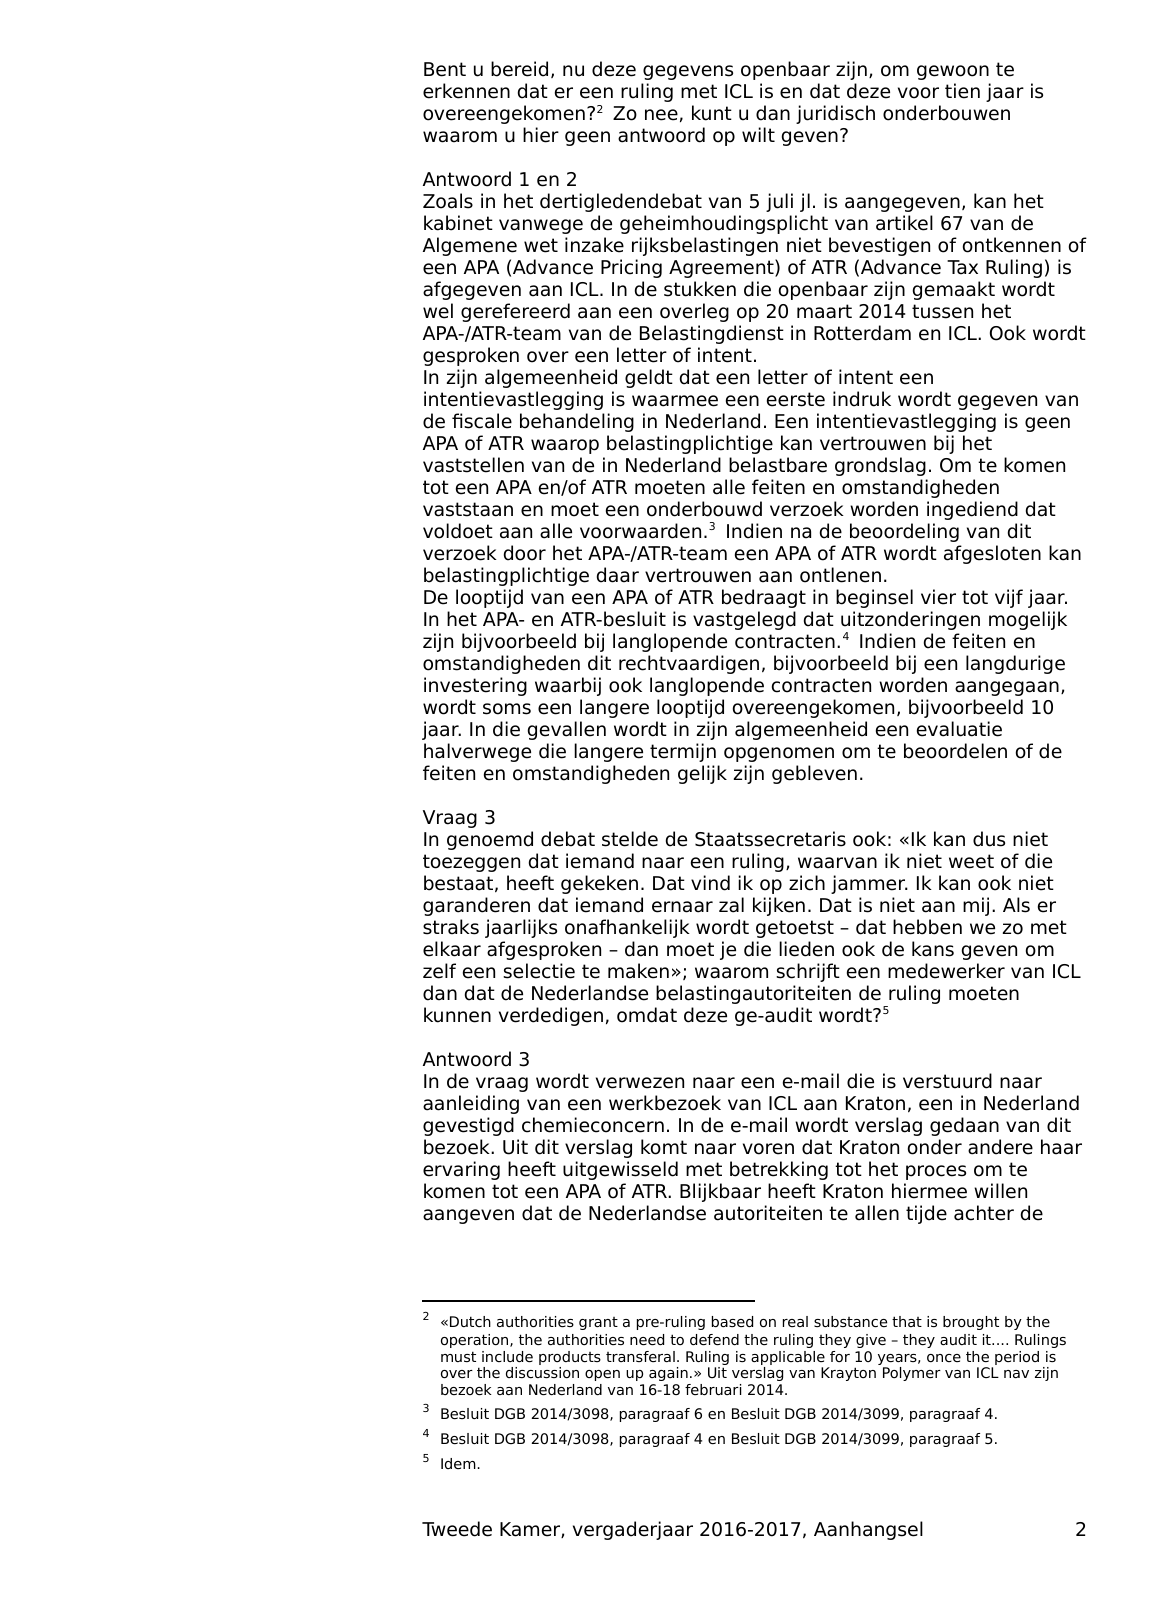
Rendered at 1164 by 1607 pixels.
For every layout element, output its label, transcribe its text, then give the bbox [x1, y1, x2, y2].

text Zoals in het dertigledendebat van 5 juli jl. is aangegeven, kan het kabinet vanwege de geheimhoudingsplicht van artikel 67 van de Algemene wet inzake rijksbelastingen niet bevestigen of ontkennen of een APA (Advance Pricing Agreement) of ATR (Advance Tax Ruling) is afgegeven aan ICL. In de stukken die openbaar zijn gemaakt wordt wel gerefereerd aan een overleg op 20 maart 2014 tussen het APA-/ATR-team van de Belastingdienst in Rotterdam en ICL. Ook wordt gesproken over een letter of intent. [422, 191, 1087, 367]
text In de vraag wordt verwezen naar een e-mail die is verstuurd naar aanleiding van een werkbezoek van ICL aan Kraton, een in Nederland gevestigd chemieconcern. In de e-mail wordt verslag gedaan van dit bezoek. Uit dit verslag komt naar voren dat Kraton onder andere haar ervaring heeft uitgewisseld met betrekking tot het proces om te komen tot een APA of ATR. Blijkbaar heeft Kraton hiermee willen aangeven dat de Nederlandse autoriteiten te allen tijde achter de [422, 1071, 1087, 1224]
text Besluit DGB 2014/3098, paragraaf 4 en Besluit DGB 2014/3099, paragraaf 5. [422, 1427, 1087, 1449]
text Bent u bereid, nu deze gegevens openbaar zijn, om gewoon te erkennen dat er een ruling met ICL is en dat deze voor tien jaar is overeengekomen? Zo nee, kunt u dan juridisch onderbouwen waarom u hier geen antwoord op wilt geven? [422, 59, 1087, 147]
text Besluit DGB 2014/3098, paragraaf 6 en Besluit DGB 2014/3099, paragraaf 4. [422, 1402, 1087, 1424]
text Vraag 3 [422, 807, 1087, 829]
text Antwoord 3 [422, 1049, 1087, 1071]
text Idem. [422, 1452, 1087, 1474]
text «Dutch authorities grant a pre-ruling based on real substance that is brought by the operation, the authorities need to defend the ruling they give – they audit it.... Rulings must include products transferal. Ruling is applicable for 10 years, once the period is over the discussion open up again.» Uit verslag van Krayton Polymer van ICL nav zijn bezoek aan Nederland van 16-18 februari 2014. [422, 1310, 1087, 1399]
text Antwoord 1 en 2 [422, 169, 1087, 191]
text De looptijd van een APA of ATR bedraagt in beginsel vier tot vijf jaar. In het APA- en ATR-besluit is vastgelegd dat uitzonderingen mogelijk zijn bijvoorbeeld bij langlopende contracten. Indien de feiten en omstandigheden dit rechtvaardigen, bijvoorbeeld bij een langdurige investering waarbij ook langlopende contracten worden aangegaan, wordt soms een langere looptijd overeengekomen, bijvoorbeeld 10 jaar. In die gevallen wordt in zijn algemeenheid een evaluatie halverwege die langere termijn opgenomen om te beoordelen of de feiten en omstandigheden gelijk zijn gebleven. [422, 587, 1087, 784]
text In genoemd debat stelde de Staatssecretaris ook: «Ik kan dus niet toezeggen dat iemand naar een ruling, waarvan ik niet weet of die bestaat, heeft gekeken. Dat vind ik op zich jammer. Ik kan ook niet garanderen dat iemand ernaar zal kijken. Dat is niet aan mij. Als er straks jaarlijks onafhankelijk wordt getoetst – dat hebben we zo met elkaar afgesproken – dan moet je die lieden ook de kans geven om zelf een selectie te maken»; waarom schrijft een medewerker van ICL dan dat de Nederlandse belastingautoriteiten de ruling moeten kunnen verdedigen, omdat deze ge-audit wordt? [422, 829, 1087, 1027]
text In zijn algemeenheid geldt dat een letter of intent een intentievastlegging is waarmee een eerste indruk wordt gegeven van de fiscale behandeling in Nederland. Een intentievastlegging is geen APA of ATR waarop belastingplichtige kan vertrouwen bij het vaststellen van de in Nederland belastbare grondslag. Om te komen tot een APA en/of ATR moeten alle feiten en omstandigheden vaststaan en moet een onderbouwd verzoek worden ingediend dat voldoet aan alle voorwaarden. Indien na de beoordeling van dit verzoek door het APA-/ATR-team een APA of ATR wordt afgesloten kan belastingplichtige daar vertrouwen aan ontlenen. [422, 367, 1087, 587]
